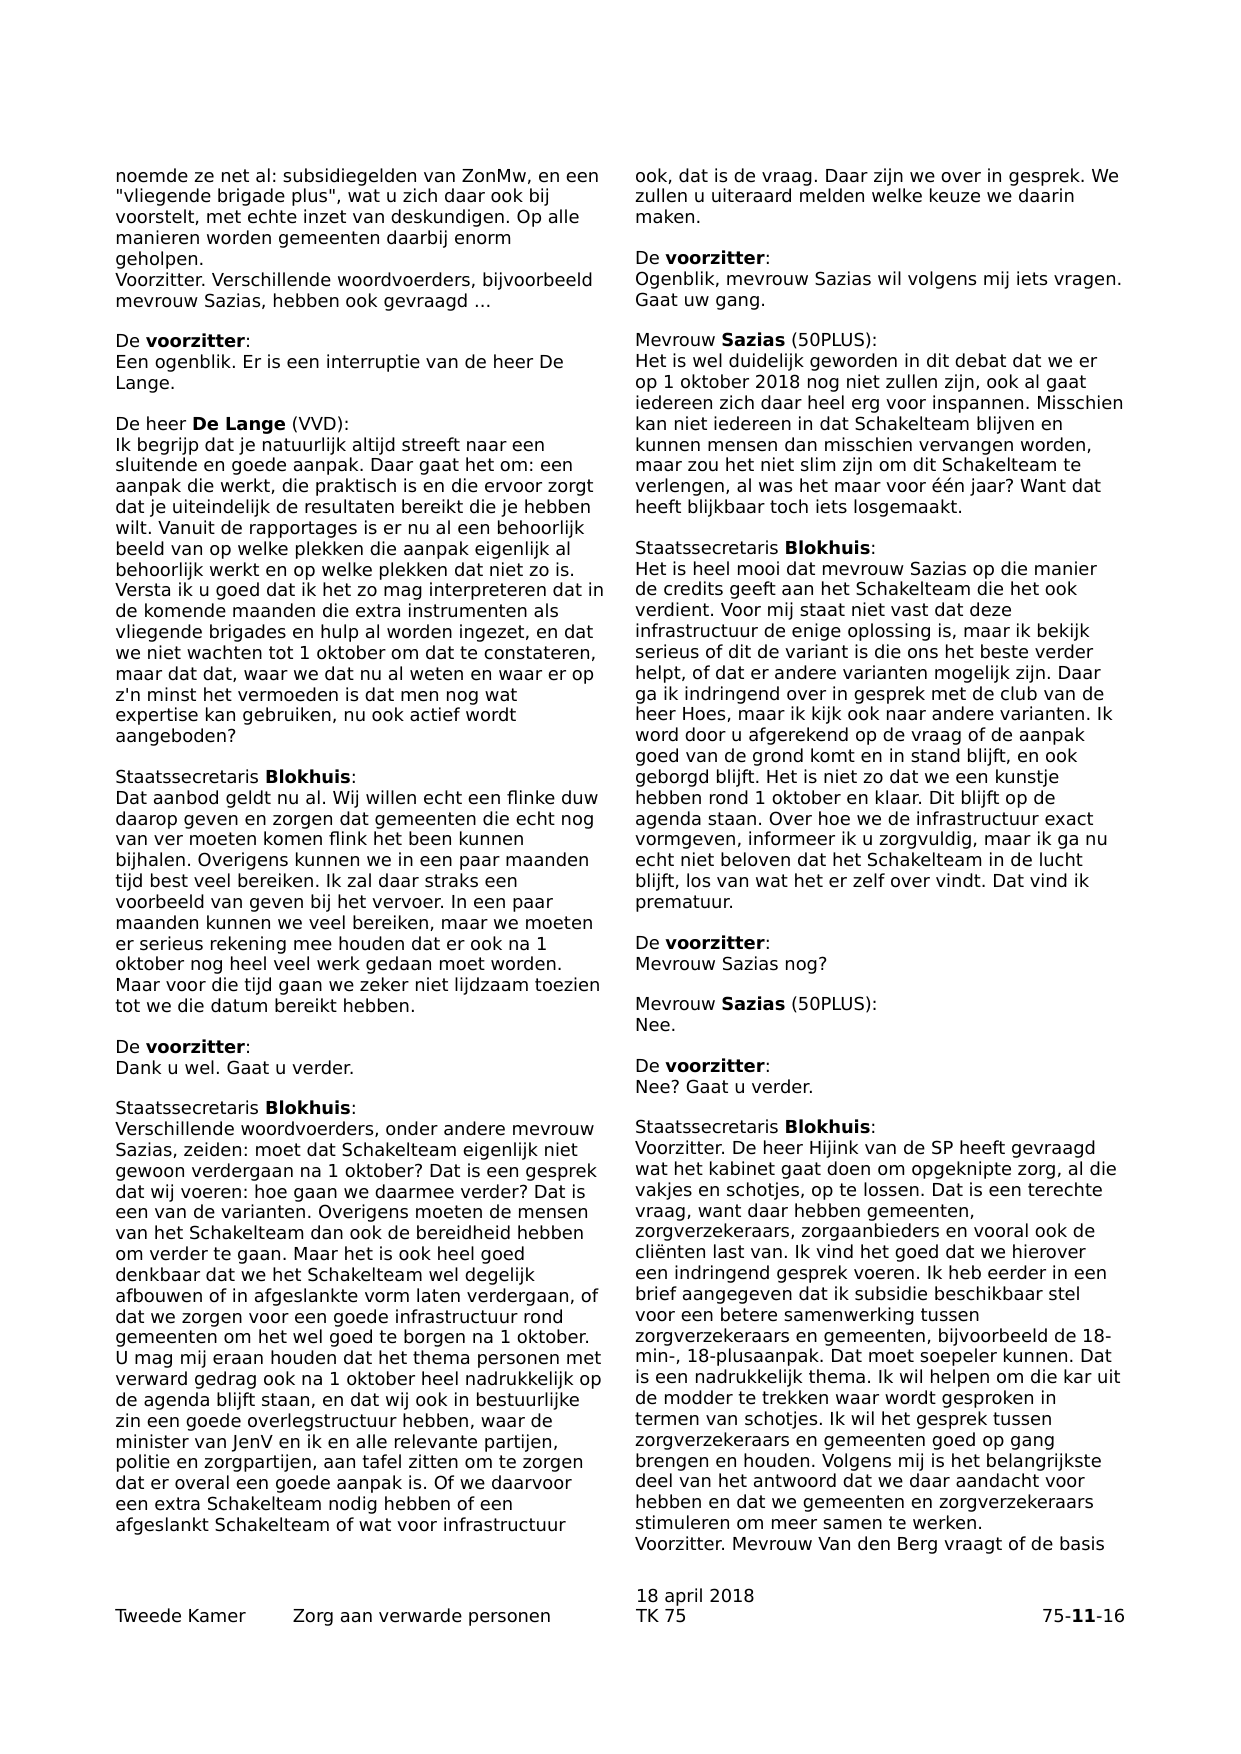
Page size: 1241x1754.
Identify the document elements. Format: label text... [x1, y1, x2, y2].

text Mevrouw Sazias (50PLUS): [635, 994, 1125, 1015]
text Staatssecretaris Blokhuis: [115, 1098, 605, 1119]
text Dat aanbod geldt nu al. Wij willen echt een flinke duw daarop geven en zorgen dat gemeenten die echt nog van ver moeten komen flink het been kunnen bijhalen. Overigens kunnen we in een paar maanden tijd best veel bereiken. Ik zal daar straks een voorbeeld van geven bij het vervoer. In een paar maanden kunnen we veel bereiken, maar we moeten er serieus rekening mee houden dat er ook na 1 oktober nog heel veel werk gedaan moet worden. Maar voor die tijd gaan we zeker niet lijdzaam toezien tot we die datum bereikt hebben. [115, 787, 605, 1017]
text Staatssecretaris Blokhuis: [115, 767, 605, 787]
text De voorzitter: [635, 1056, 1125, 1076]
text De voorzitter: [115, 331, 605, 352]
text ook, dat is de vraag. Daar zijn we over in gesprek. We zullen u uiteraard melden welke keuze we daarin maken. [635, 165, 1125, 228]
text Voorzitter. Verschillende woordvoerders, bijvoorbeeld mevrouw Sazias, hebben ook gevraagd ... [115, 269, 605, 311]
text De voorzitter: [115, 1037, 605, 1057]
text Verschillende woordvoerders, onder andere mevrouw Sazias, zeiden: moet dat Schakelteam eigenlijk niet gewoon verdergaan na 1 oktober? Dat is een gesprek dat wij voeren: hoe gaan we daarmee verder? Dat is een van de varianten. Overigens moeten de mensen van het Schakelteam dan ook de bereidheid hebben om verder te gaan. Maar het is ook heel goed denkbaar dat we het Schakelteam wel degelijk afbouwen of in afgeslankte vorm laten verdergaan, of dat we zorgen voor een goede infrastructuur rond gemeenten om het wel goed te borgen na 1 oktober. U mag mij eraan houden dat het thema personen met verward gedrag ook na 1 oktober heel nadrukkelijk op de agenda blijft staan, en dat wij ook in bestuurlijke zin een goede overlegstructuur hebben, waar de minister van JenV en ik en alle relevante partijen, politie en zorgpartijen, aan tafel zitten om te zorgen dat er overal een goede aanpak is. Of we daarvoor een extra Schakelteam nodig hebben of een afgeslankt Schakelteam of wat voor infrastructuur [115, 1119, 605, 1536]
text Staatssecretaris Blokhuis: [635, 1117, 1125, 1138]
text Staatssecretaris Blokhuis: [635, 538, 1125, 558]
text De voorzitter: [635, 932, 1125, 953]
text noemde ze net al: subsidiegelden van ZonMw, en een "vliegende brigade plus", wat u zich daar ook bij voorstelt, met echte inzet van deskundigen. Op alle manieren worden gemeenten daarbij enorm geholpen. [115, 165, 605, 269]
text Ik begrijp dat je natuurlijk altijd streeft naar een sluitende en goede aanpak. Daar gaat het om: een aanpak die werkt, die praktisch is en die ervoor zorgt dat je uiteindelijk de resultaten bereikt die je hebben wilt. Vanuit de rapportages is er nu al een behoorlijk beeld van op welke plekken die aanpak eigenlijk al behoorlijk werkt en op welke plekken dat niet zo is. Versta ik u goed dat ik het zo mag interpreteren dat in de komende maanden die extra instrumenten als vliegende brigades en hulp al worden ingezet, en dat we niet wachten tot 1 oktober om dat te constateren, maar dat dat, waar we dat nu al weten en waar er op z'n minst het vermoeden is dat men nog wat expertise kan gebruiken, nu ook actief wordt aangeboden? [115, 434, 605, 747]
text De heer De Lange (VVD): [115, 413, 605, 434]
text Nee. [635, 1015, 1125, 1036]
text Mevrouw Sazias nog? [635, 953, 1125, 974]
text Dank u wel. Gaat u verder. [115, 1057, 605, 1078]
text Nee? Gaat u verder. [635, 1076, 1125, 1097]
text Een ogenblik. Er is een interruptie van de heer De Lange. [115, 352, 605, 393]
text Het is wel duidelijk geworden in dit debat dat we er op 1 oktober 2018 nog niet zullen zijn, ook al gaat iedereen zich daar heel erg voor inspannen. Misschien kan niet iedereen in dat Schakelteam blijven en kunnen mensen dan misschien vervangen worden, maar zou het niet slim zijn om dit Schakelteam te verlengen, al was het maar voor één jaar? Want dat heeft blijkbaar toch iets losgemaakt. [635, 351, 1125, 518]
text Het is heel mooi dat mevrouw Sazias op die manier de credits geeft aan het Schakelteam die het ook verdient. Voor mij staat niet vast dat deze infrastructuur de enige oplossing is, maar ik bekijk serieus of dit de variant is die ons het beste verder helpt, of dat er andere varianten mogelijk zijn. Daar ga ik indringend over in gesprek met de club van de heer Hoes, maar ik kijk ook naar andere varianten. Ik word door u afgerekend op de vraag of de aanpak goed van de grond komt en in stand blijft, en ook geborgd blijft. Het is niet zo dat we een kunstje hebben rond 1 oktober en klaar. Dit blijft op de agenda staan. Over hoe we de infrastructuur exact vormgeven, informeer ik u zorgvuldig, maar ik ga nu echt niet beloven dat het Schakelteam in de lucht blijft, los van wat het er zelf over vindt. Dat vind ik prematuur. [635, 558, 1125, 912]
text Ogenblik, mevrouw Sazias wil volgens mij iets vragen. Gaat uw gang. [635, 268, 1125, 310]
text Mevrouw Sazias (50PLUS): [635, 330, 1125, 351]
text Voorzitter. Mevrouw Van den Berg vraagt of de basis [635, 1534, 1125, 1554]
text De voorzitter: [635, 248, 1125, 268]
text Voorzitter. De heer Hijink van de SP heeft gevraagd wat het kabinet gaat doen om opgeknipte zorg, al die vakjes en schotjes, op te lossen. Dat is een terechte vraag, want daar hebben gemeenten, zorgverzekeraars, zorgaanbieders en vooral ook de cliënten last van. Ik vind het goed dat we hierover een indringend gesprek voeren. Ik heb eerder in een brief aangegeven dat ik subsidie beschikbaar stel voor een betere samenwerking tussen zorgverzekeraars en gemeenten, bijvoorbeeld de 18-min-, 18-plusaanpak. Dat moet soepeler kunnen. Dat is een nadrukkelijk thema. Ik wil helpen om die kar uit de modder te trekken waar wordt gesproken in termen van schotjes. Ik wil het gesprek tussen zorgverzekeraars en gemeenten goed op gang brengen en houden. Volgens mij is het belangrijkste deel van het antwoord dat we daar aandacht voor hebben en dat we gemeenten en zorgverzekeraars stimuleren om meer samen te werken. [635, 1138, 1125, 1534]
